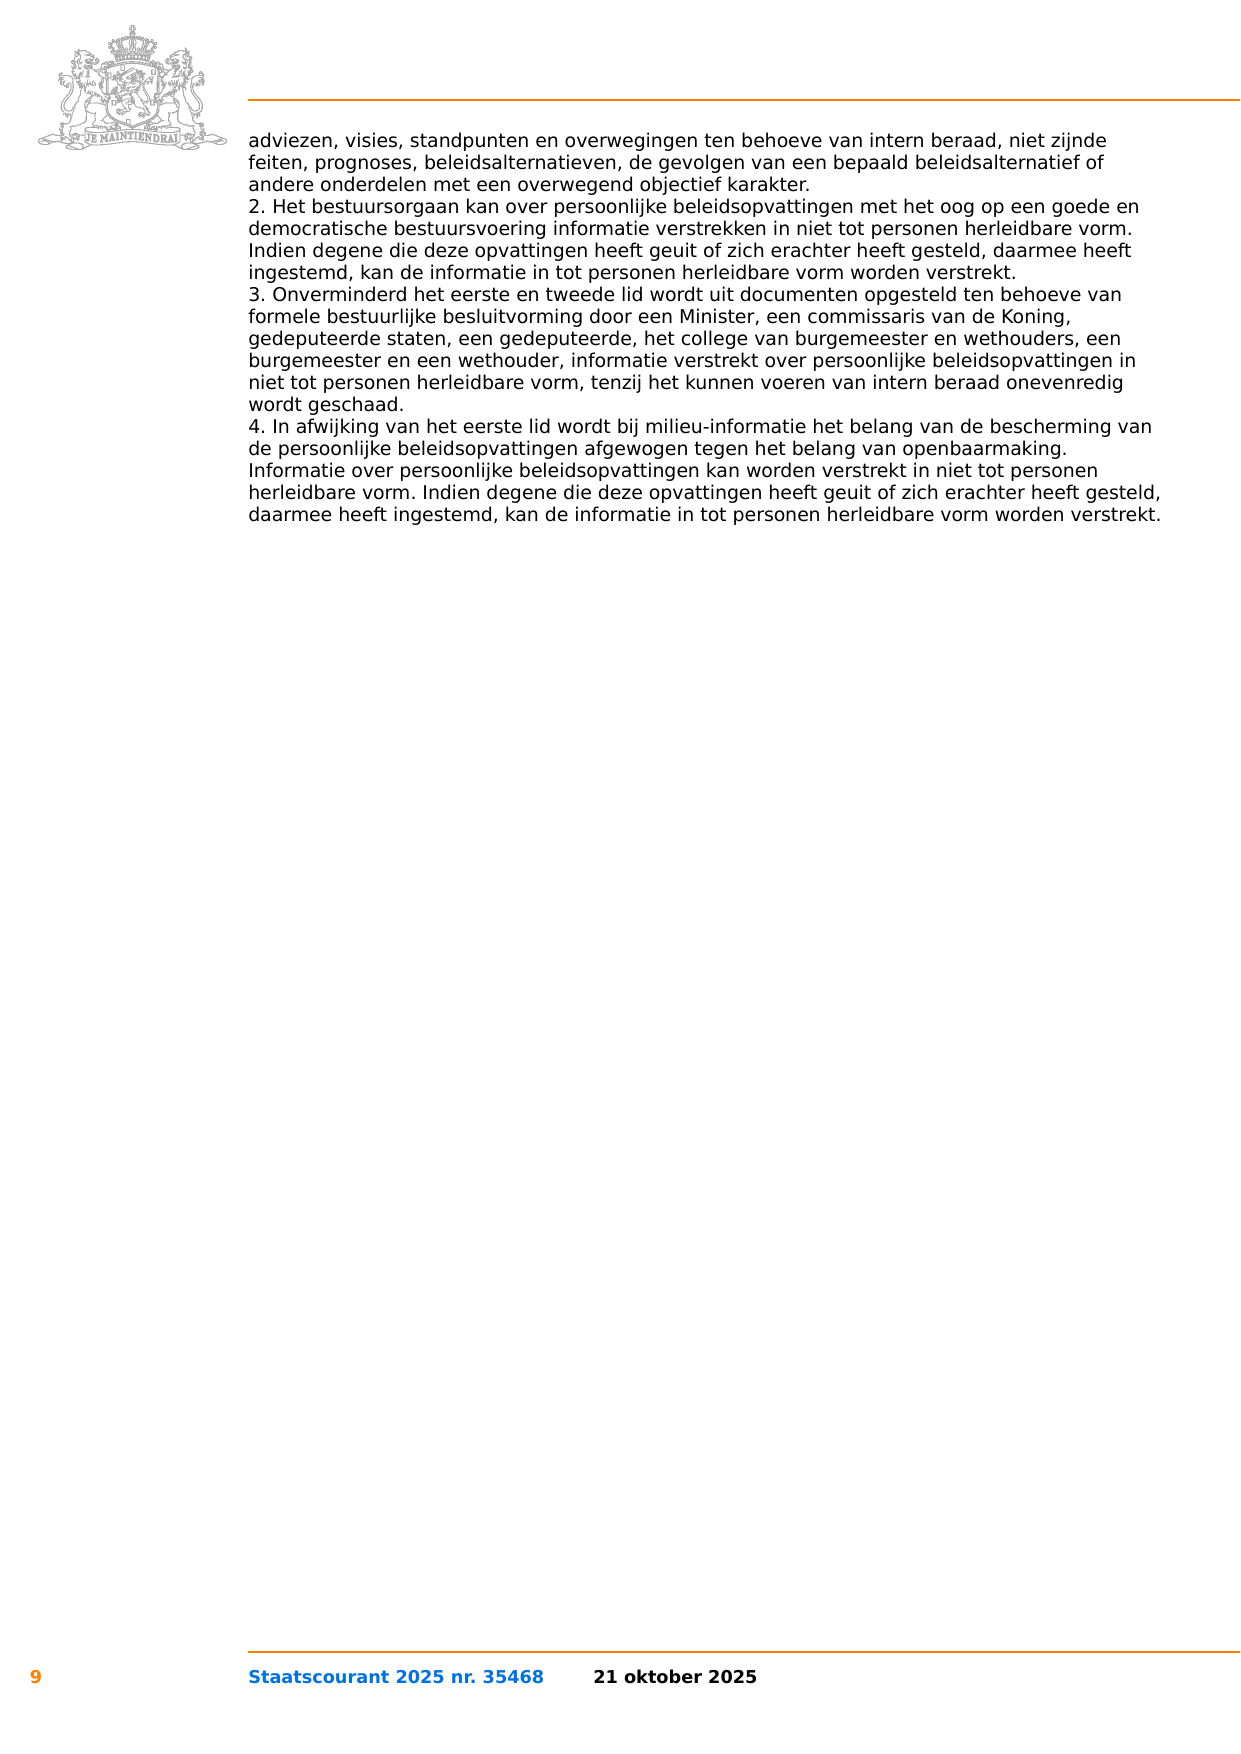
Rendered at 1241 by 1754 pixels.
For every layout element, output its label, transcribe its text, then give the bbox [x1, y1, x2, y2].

text adviezen, visies, standpunten en overwegingen ten behoeve van intern beraad, niet zijnde feiten, prognoses, beleidsalternatieven, de gevolgen van een bepaald beleidsalternatief of andere onderdelen met een overwegend objectief karakter. [248, 130, 1163, 196]
text 4. In afwijking van het eerste lid wordt bij milieu-informatie het belang van de bescherming van de persoonlijke beleidsopvattingen afgewogen tegen het belang van openbaarmaking. Informatie over persoonlijke beleidsopvattingen kan worden verstrekt in niet tot personen herleidbare vorm. Indien degene die deze opvattingen heeft geuit of zich erachter heeft gesteld, daarmee heeft ingestemd, kan de informatie in tot personen herleidbare vorm worden verstrekt. [248, 416, 1163, 526]
picture [38, 25, 227, 150]
text 3. Onverminderd het eerste en tweede lid wordt uit documenten opgesteld ten behoeve van formele bestuurlijke besluitvorming door een Minister, een commissaris van de Koning, gedeputeerde staten, een gedeputeerde, het college van burgemeester en wethouders, een burgemeester en een wethouder, informatie verstrekt over persoonlijke beleidsopvattingen in niet tot personen herleidbare vorm, tenzij het kunnen voeren van intern beraad onevenredig wordt geschaad. [248, 284, 1163, 416]
text 2. Het bestuursorgaan kan over persoonlijke beleidsopvattingen met het oog op een goede en democratische bestuursvoering informatie verstrekken in niet tot personen herleidbare vorm. Indien degene die deze opvattingen heeft geuit of zich erachter heeft gesteld, daarmee heeft ingestemd, kan de informatie in tot personen herleidbare vorm worden verstrekt. [248, 196, 1163, 284]
